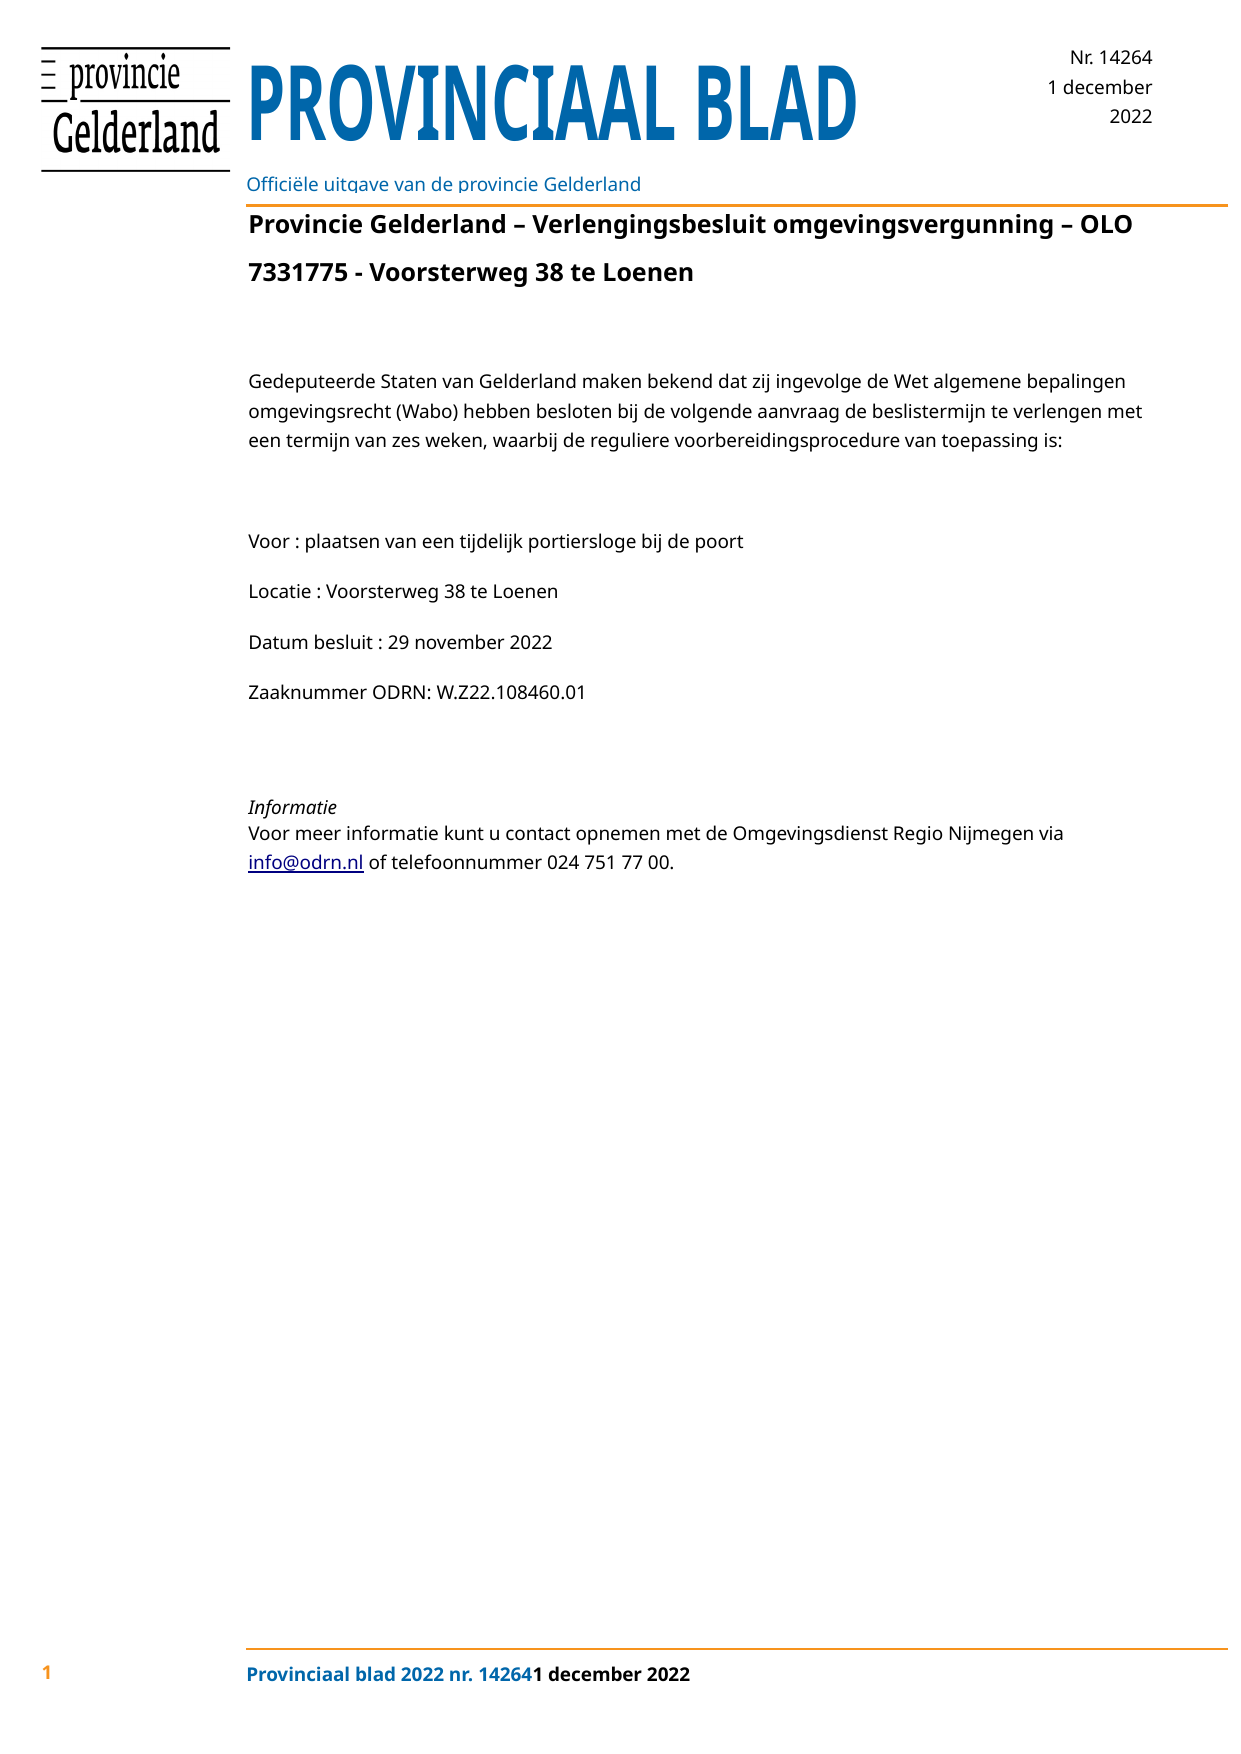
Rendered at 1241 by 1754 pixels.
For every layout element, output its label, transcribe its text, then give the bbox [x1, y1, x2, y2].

picture [41, 47, 231, 172]
text Gedeputeerde Staten van Gelderland maken bekend dat zij ingevolge de Wet algemene bepalingen omgevingsrecht (Wabo) hebben besloten bij de volgende aanvraag de beslistermijn te verlengen met een termijn van zes weken, waarbij de reguliere voorbereidingsprocedure van toepassing is: [248, 368, 1152, 453]
text Informatie [248, 794, 1152, 820]
text Voor : plaatsen van een tijdelijk portiersloge bij de poort [248, 528, 1152, 554]
text Zaaknummer ODRN: W.Z22.108460.01 [248, 679, 1152, 705]
text Voor meer informatie kunt u contact opnemen met de Omgevingsdienst Regio Nijmegen via info@odrn.nl of telefoonnummer 024 751 77 00. [248, 820, 1152, 875]
text Locatie : Voorsterweg 38 te Loenen [248, 579, 1152, 604]
text Datum besluit : 29 november 2022 [248, 629, 1152, 655]
text Provincie Gelderland – Verlengingsbesluit omgevingsvergunning – OLO 7331775 - Voorsterweg 38 te Loenen [248, 207, 1152, 288]
